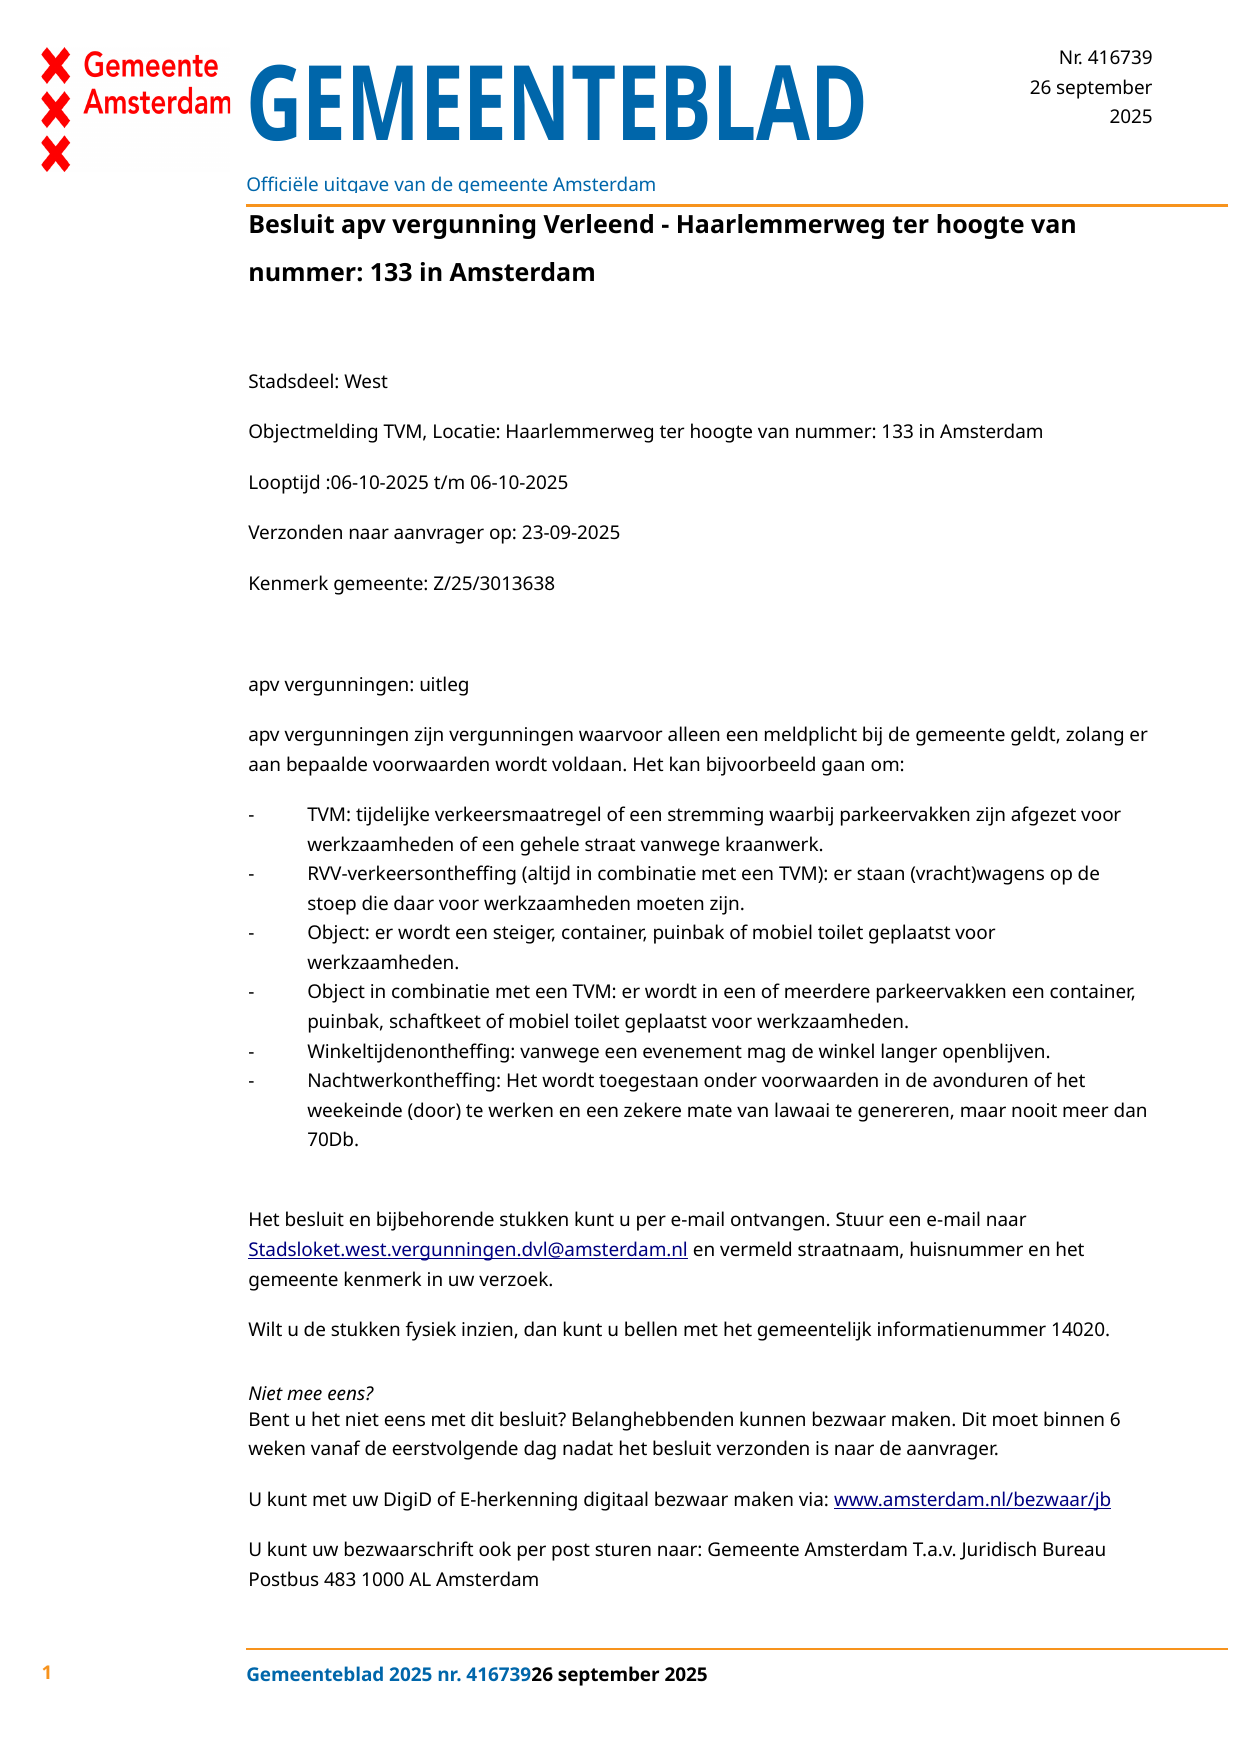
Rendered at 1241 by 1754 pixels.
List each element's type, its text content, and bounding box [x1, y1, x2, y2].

list Object in combinatie met een TVM: er wordt in een of meerdere parkeervakken een container, puinbak, schaftkeet of mobiel toilet geplaatst voor werkzaamheden. [248, 979, 1152, 1034]
text U kunt met uw DigiD of E-herkenning digitaal bezwaar maken via: www.amsterdam.nl/bezwaar/jb [248, 1486, 1152, 1512]
text Stadsdeel: West [248, 368, 1152, 394]
text Verzonden naar aanvrager op: 23-09-2025 [248, 519, 1152, 545]
text apv vergunningen: uitleg [248, 671, 1152, 697]
list Nachtwerkontheffing: Het wordt toegestaan onder voorwaarden in de avonduren of het weekeinde (door) te werken en een zekere mate van lawaai te genereren, maar nooit meer dan 70Db. [248, 1067, 1152, 1152]
list Object: er wordt een steiger, container, puinbak of mobiel toilet geplaatst voor werkzaamheden. [248, 919, 1152, 975]
list TVM: tijdelijke verkeersmaatregel of een stremming waarbij parkeervakken zijn afgezet voor werkzaamheden of een gehele straat vanwege kraanwerk. [248, 801, 1152, 857]
text Kenmerk gemeente: Z/25/3013638 [248, 570, 1152, 596]
picture [41, 47, 231, 172]
list RVV-verkeersontheffing (altijd in combinatie met een TVM): er staan (vracht)wagens op de stoep die daar voor werkzaamheden moeten zijn. [248, 860, 1152, 916]
text Besluit apv vergunning Verleend - Haarlemmerweg ter hoogte van nummer: 133 in Amsterdam [248, 207, 1152, 288]
text Het besluit en bijbehorende stukken kunt u per e-mail ontvangen. Stuur een e-mail naar Stadsloket.west.vergunningen.dvl@amsterdam.nl en vermeld straatnaam, huisnummer en het gemeente kenmerk in uw verzoek. [248, 1207, 1152, 1292]
text Wilt u de stukken fysiek inzien, dan kunt u bellen met het gemeentelijk informatienummer 14020. [248, 1316, 1152, 1342]
text Looptijd :06-10-2025 t/m 06-10-2025 [248, 469, 1152, 495]
text apv vergunningen zijn vergunningen waarvoor alleen een meldplicht bij de gemeente geldt, zolang er aan bepaalde voorwaarden wordt voldaan. Het kan bijvoorbeeld gaan om: [248, 721, 1152, 777]
text U kunt uw bezwaarschrift ook per post sturen naar: Gemeente Amsterdam T.a.v. Juridisch Bureau Postbus 483 1000 AL Amsterdam [248, 1536, 1152, 1592]
text Objectmelding TVM, Locatie: Haarlemmerweg ter hoogte van nummer: 133 in Amsterdam [248, 419, 1152, 444]
text Bent u het niet eens met dit besluit? Belanghebbenden kunnen bezwaar maken. Dit moet binnen 6 weken vanaf de eerstvolgende dag nadat het besluit verzonden is naar de aanvrager. [248, 1406, 1152, 1461]
list Winkeltijdenontheffing: vanwege een evenement mag de winkel langer openblijven. [248, 1038, 1152, 1064]
text Niet mee eens? [248, 1380, 1152, 1406]
